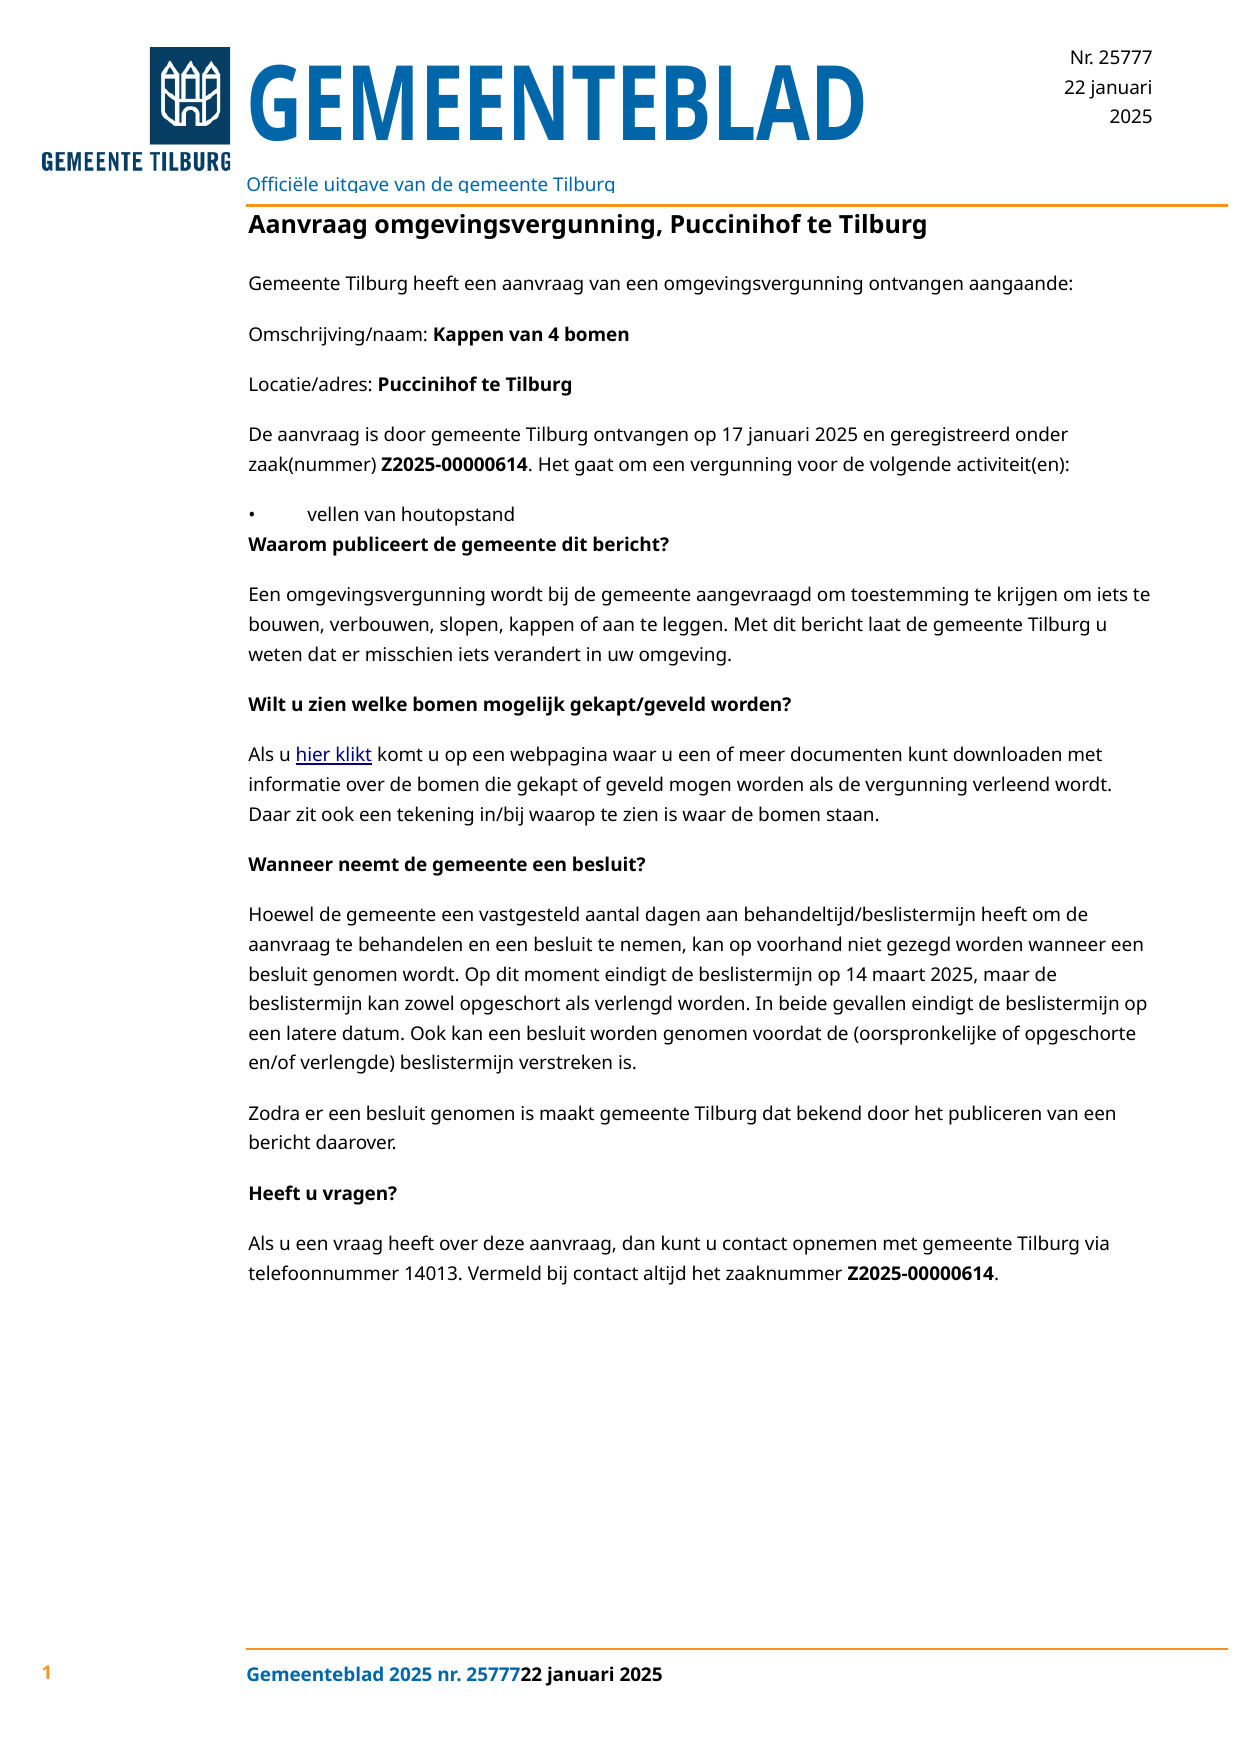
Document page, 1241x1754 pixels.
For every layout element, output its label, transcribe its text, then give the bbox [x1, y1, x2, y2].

text Als u een vraag heeft over deze aanvraag, dan kunt u contact opnemen met gemeente Tilburg via telefoonnummer 14013. Vermeld bij contact altijd het zaaknummer Z2025-00000614. [248, 1230, 1152, 1286]
text Waarom publiceert de gemeente dit bericht? [248, 531, 1152, 557]
text De aanvraag is door gemeente Tilburg ontvangen op 17 januari 2025 en geregistreerd onder zaak(nummer) Z2025-00000614. Het gaat om een vergunning voor de volgende activiteit(en): [248, 422, 1152, 477]
list vellen van houtopstand [248, 502, 1152, 527]
text Gemeente Tilburg heeft een aanvraag van een omgevingsvergunning ontvangen aangaande: [248, 270, 1152, 296]
text Zodra er een besluit genomen is maakt gemeente Tilburg dat bekend door het publiceren van een bericht daarover. [248, 1100, 1152, 1155]
text Wilt u zien welke bomen mogelijk gekapt/geveld worden? [248, 691, 1152, 717]
picture [41, 47, 231, 172]
text Een omgevingsvergunning wordt bij de gemeente aangevraagd om toestemming te krijgen om iets te bouwen, verbouwen, slopen, kappen of aan te leggen. Met dit bericht laat de gemeente Tilburg u weten dat er misschien iets verandert in uw omgeving. [248, 582, 1152, 666]
text Locatie/adres: Puccinihof te Tilburg [248, 371, 1152, 397]
text Wanneer neemt de gemeente een besluit? [248, 851, 1152, 877]
text Aanvraag omgevingsvergunning, Puccinihof te Tilburg [248, 207, 1152, 241]
text Omschrijving/naam: Kappen van 4 bomen [248, 321, 1152, 346]
text Hoewel de gemeente een vastgesteld aantal dagen aan behandeltijd/beslistermijn heeft om de aanvraag te behandelen en een besluit te nemen, kan op voorhand niet gezegd worden wanneer een besluit genomen wordt. Op dit moment eindigt de beslistermijn op 14 maart 2025, maar de beslistermijn kan zowel opgeschort als verlengd worden. In beide gevallen eindigt de beslistermijn op een latere datum. Ook kan een besluit worden genomen voordat de (oorspronkelijke of opgeschorte en/of verlengde) beslistermijn verstreken is. [248, 902, 1152, 1075]
text Heeft u vragen? [248, 1180, 1152, 1206]
text Als u hier klikt komt u op een webpagina waar u een of meer documenten kunt downloaden met informatie over de bomen die gekapt of geveld mogen worden als de vergunning verleend wordt. Daar zit ook een tekening in/bij waarop te zien is waar de bomen staan. [248, 742, 1152, 826]
